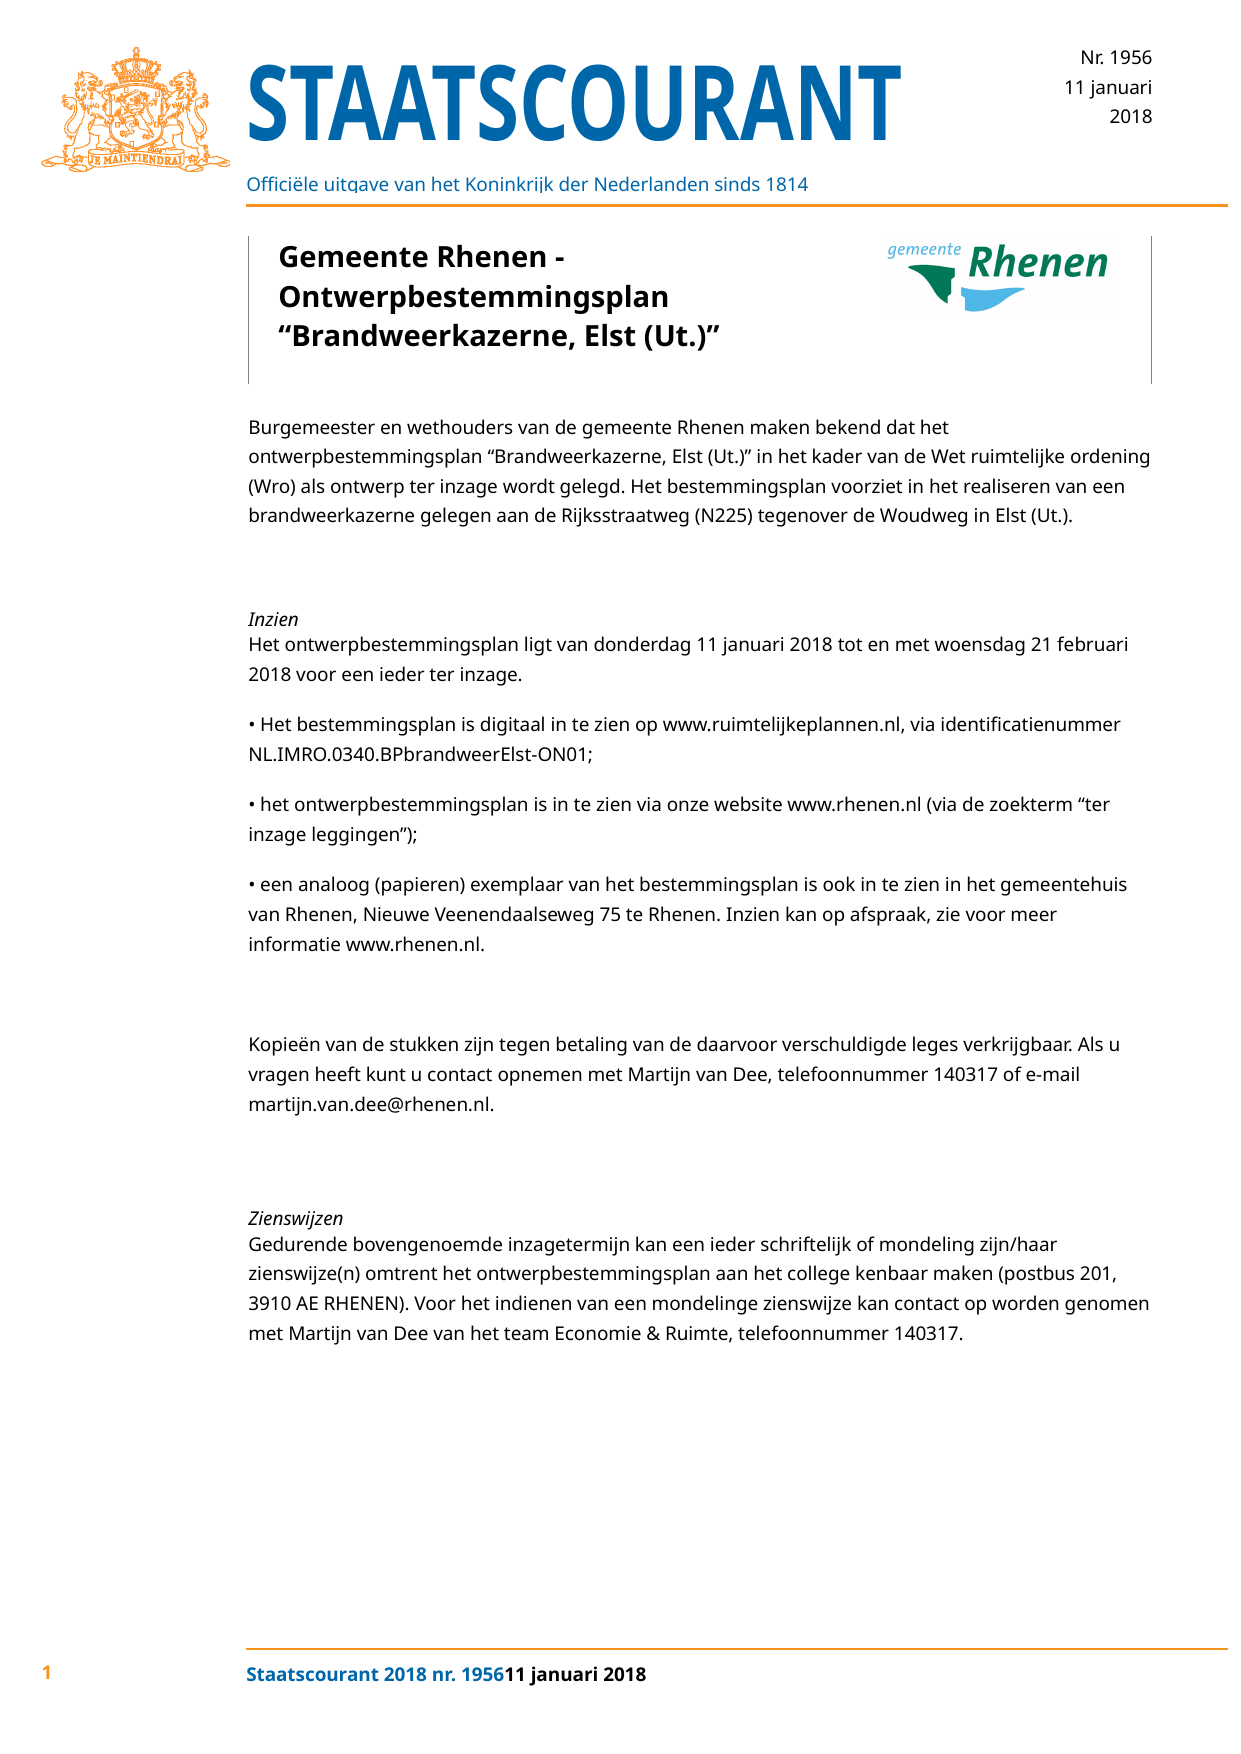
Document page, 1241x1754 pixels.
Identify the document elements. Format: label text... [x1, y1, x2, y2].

text • Het bestemmingsplan is digitaal in te zien op www.ruimtelijkeplannen.nl, via identificatienummer NL.IMRO.0340.BPbrandweerElst-ON01; [248, 712, 1152, 767]
text • het ontwerpbestemmingsplan is in te zien via onze website www.rhenen.nl (via de zoekterm “ter inzage leggingen”); [248, 792, 1152, 847]
table_header Gemeente Rhenen - Ontwerpbestemmingsplan “Brandweerkazerne, Elst (Ut.)” [249, 236, 850, 384]
text Burgemeester en wethouders van de gemeente Rhenen maken bekend dat het ontwerpbestemmingsplan “Brandweerkazerne, Elst (Ut.)” in het kader van de Wet ruimtelijke ordening (Wro) als ontwerp ter inzage wordt gelegd. Het bestemmingsplan voorziet in het realiseren van een brandweerkazerne gelegen aan de Rijksstraatweg (N225) tegenover de Woudweg in Elst (Ut.). [248, 414, 1152, 528]
picture [41, 47, 231, 172]
text Kopieën van de stukken zijn tegen betaling van de daarvoor verschuldigde leges verkrijgbaar. Als u vragen heeft kunt u contact opnemen met Martijn van Dee, telefoonnummer 140317 of e-mail martijn.van.dee@rhenen.nl. [248, 1032, 1152, 1117]
text • een analoog (papieren) exemplaar van het bestemmingsplan is ook in te zien in het gemeentehuis van Rhenen, Nieuwe Veenendaalseweg 75 te Rhenen. Inzien kan op afspraak, zie voor meer informatie www.rhenen.nl. [248, 872, 1152, 957]
text Zienswijzen [248, 1205, 1152, 1231]
picture [882, 236, 1119, 319]
text Het ontwerpbestemmingsplan ligt van donderdag 11 januari 2018 tot en met woensdag 21 februari 2018 voor een ieder ter inzage. [248, 632, 1152, 687]
text Gedurende bovengenoemde inzagetermijn kan een ieder schriftelijk of mondeling zijn/haar zienswijze(n) omtrent het ontwerpbestemmingsplan aan het college kenbaar maken (postbus 201, 3910 AE RHENEN). Voor het indienen van een mondelinge zienswijze kan contact op worden genomen met Martijn van Dee van het team Economie & Ruimte, telefoonnummer 140317. [248, 1231, 1152, 1345]
table_header [850, 236, 1151, 384]
text Inzien [248, 606, 1152, 632]
